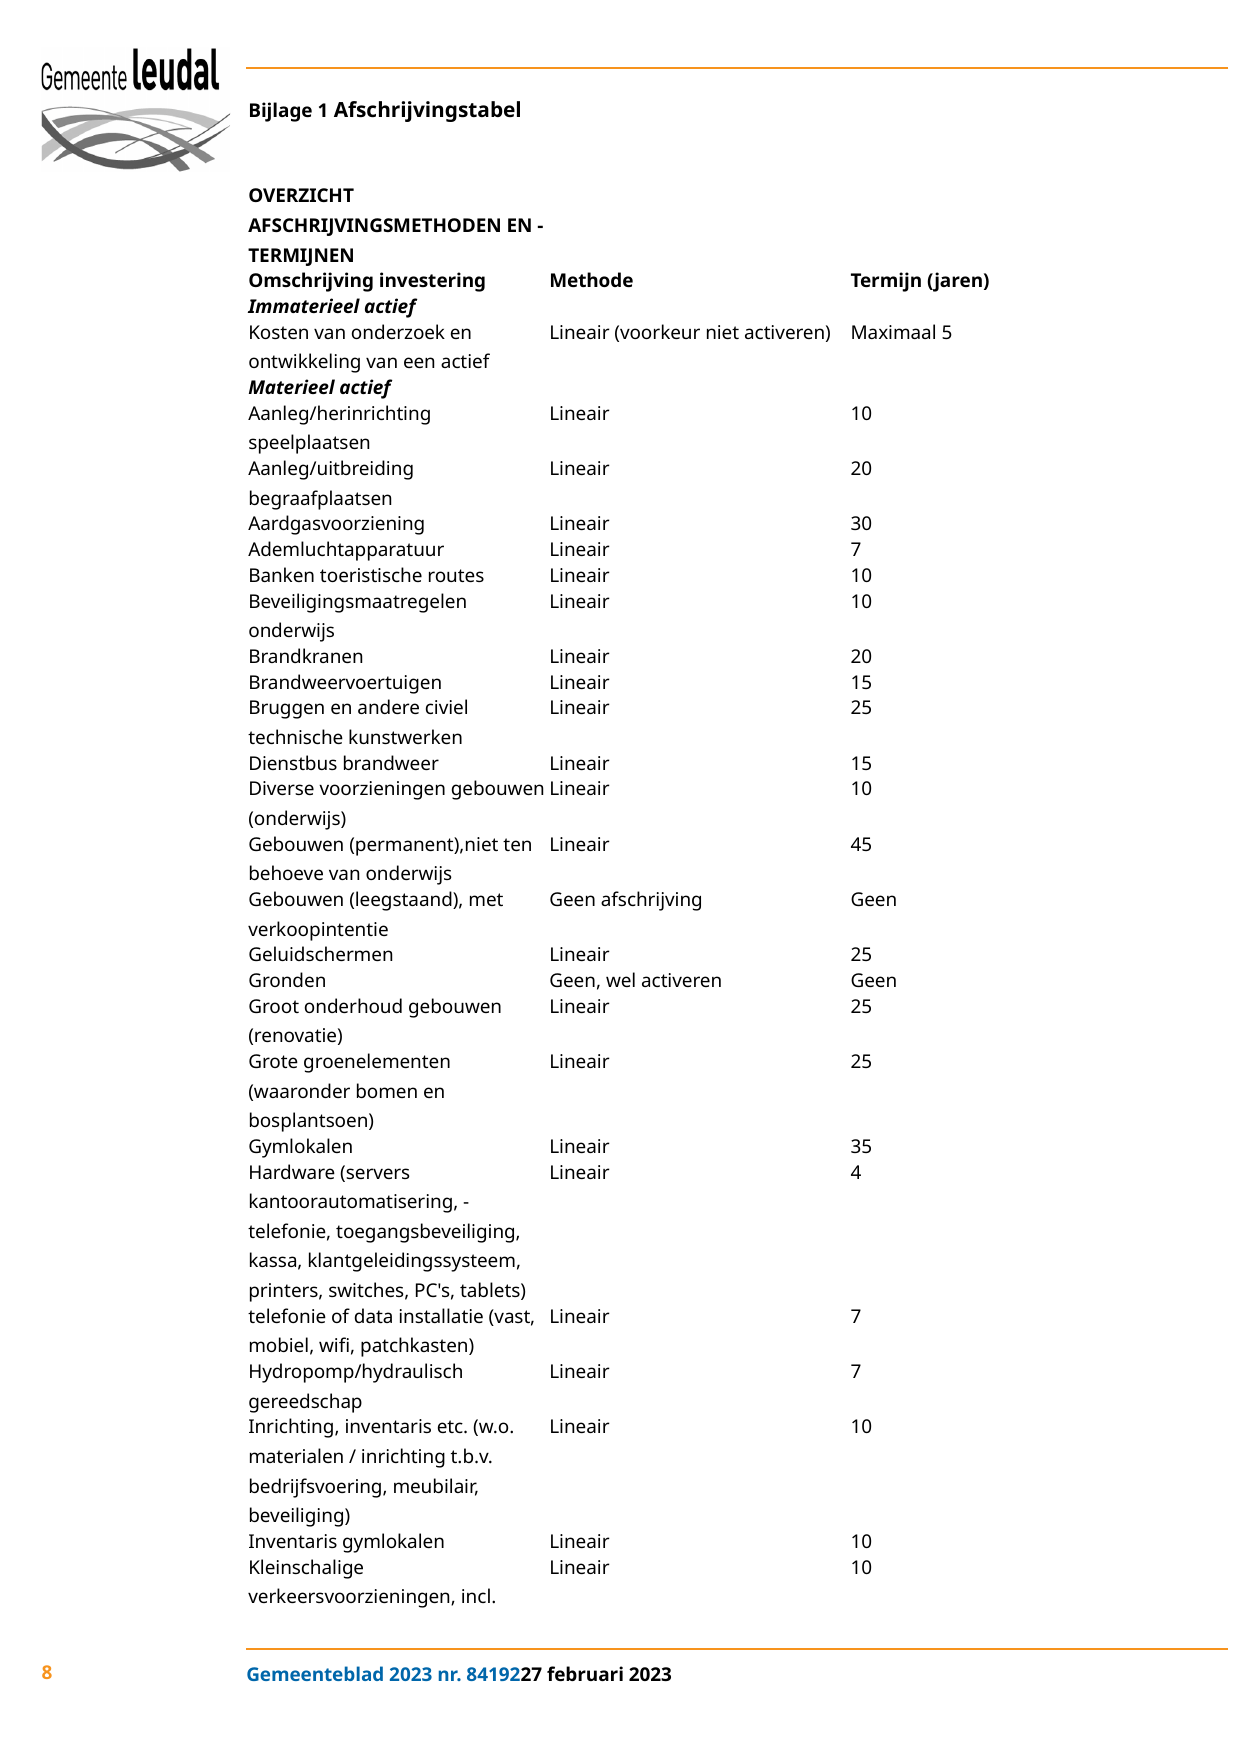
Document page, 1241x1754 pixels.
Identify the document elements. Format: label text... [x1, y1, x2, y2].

table_cell 15 [850, 750, 1152, 776]
table_cell Lineair [549, 643, 850, 669]
table_cell Kleinschalige verkeersvoorzieningen, incl. [248, 1554, 549, 1609]
table_cell Lineair [549, 776, 850, 831]
table_cell Lineair [549, 1414, 850, 1528]
table_cell Lineair [549, 750, 850, 776]
table_cell Dienstbus brandweer [248, 750, 549, 776]
table_cell 10 [850, 776, 1152, 831]
table_cell Geen afschrijving [549, 886, 850, 942]
table_cell Ademluchtapparatuur [248, 536, 549, 562]
table_cell Materieel actief [248, 374, 549, 400]
table_cell 30 [850, 511, 1152, 536]
table_cell Lineair [549, 1554, 850, 1609]
table_cell Gymlokalen [248, 1133, 549, 1159]
table_cell Grote groenelementen (waaronder bomen en bosplantsoen) [248, 1048, 549, 1133]
table_cell Lineair [549, 1303, 850, 1358]
table_cell Geen [850, 886, 1152, 942]
table_cell Lineair [549, 562, 850, 588]
table_cell 7 [850, 1358, 1152, 1414]
table_cell 10 [850, 562, 1152, 588]
table_cell 25 [850, 993, 1152, 1048]
table_cell 45 [850, 831, 1152, 886]
table_cell Gebouwen (permanent),niet ten behoeve van onderwijs [248, 831, 549, 886]
table_cell Lineair [549, 942, 850, 967]
table_cell Termijn (jaren) [850, 268, 1152, 293]
table_cell Lineair [549, 1358, 850, 1414]
table_cell Lineair [549, 1528, 850, 1554]
table_cell 7 [850, 1303, 1152, 1358]
table_cell [549, 293, 850, 319]
table_cell Geluidschermen [248, 942, 549, 967]
table_cell 25 [850, 1048, 1152, 1133]
table_cell Banken toeristische routes [248, 562, 549, 588]
table_cell 25 [850, 695, 1152, 750]
table_cell Immaterieel actief [248, 293, 549, 319]
table_header OVERZICHT AFSCHRIJVINGSMETHODEN EN -TERMIJNEN [248, 183, 549, 267]
table_cell Lineair [549, 695, 850, 750]
table_cell Geen, wel activeren [549, 967, 850, 993]
table_cell Methode [549, 268, 850, 293]
table_cell Omschrijving investering [248, 268, 549, 293]
table_cell Lineair [549, 993, 850, 1048]
table_cell Hydropomp/hydraulisch gereedschap [248, 1358, 549, 1414]
table_cell Lineair [549, 511, 850, 536]
table_cell 4 [850, 1159, 1152, 1303]
table_cell Lineair [549, 669, 850, 694]
table_cell 10 [850, 1528, 1152, 1554]
table_cell 20 [850, 455, 1152, 511]
table_cell Gronden [248, 967, 549, 993]
table_cell 15 [850, 669, 1152, 694]
table_cell Diverse voorzieningen gebouwen (onderwijs) [248, 776, 549, 831]
table_cell 7 [850, 536, 1152, 562]
table_cell Brandkranen [248, 643, 549, 669]
table_cell Lineair [549, 400, 850, 455]
table_cell Aanleg/uitbreiding begraafplaatsen [248, 455, 549, 511]
table_cell Aanleg/herinrichting speelplaatsen [248, 400, 549, 455]
table_cell Lineair [549, 455, 850, 511]
table_cell Lineair [549, 1048, 850, 1133]
table_cell Gebouwen (leegstaand), met verkoopintentie [248, 886, 549, 942]
table_cell [850, 293, 1152, 319]
table_cell Aardgasvoorziening [248, 511, 549, 536]
table_cell telefonie of data installatie (vast, mobiel, wifi, patchkasten) [248, 1303, 549, 1358]
picture [41, 47, 231, 172]
table_cell Maximaal 5 [850, 319, 1152, 374]
table_cell Geen [850, 967, 1152, 993]
table_cell Bruggen en andere civiel technische kunstwerken [248, 695, 549, 750]
table_cell Inventaris gymlokalen [248, 1528, 549, 1554]
table_cell 10 [850, 588, 1152, 643]
table_cell [850, 374, 1152, 400]
table_cell 10 [850, 1554, 1152, 1609]
table_cell Lineair [549, 536, 850, 562]
table_cell Lineair [549, 1133, 850, 1159]
table_cell Beveiligingsmaatregelen onderwijs [248, 588, 549, 643]
table_cell Lineair (voorkeur niet activeren) [549, 319, 850, 374]
table_cell Hardware (servers kantoorautomatisering, -telefonie, toegangsbeveiliging, kassa, klantgeleidingssysteem, printers, switches, PC's, tablets) [248, 1159, 549, 1303]
table_cell 10 [850, 400, 1152, 455]
table_cell 35 [850, 1133, 1152, 1159]
text Bijlage 1 Afschrijvingstabel [248, 95, 1152, 123]
table_cell Lineair [549, 1159, 850, 1303]
table_cell Inrichting, inventaris etc. (w.o. materialen / inrichting t.b.v. bedrijfsvoering, meubilair, beveiliging) [248, 1414, 549, 1528]
table_cell Kosten van onderzoek en ontwikkeling van een actief [248, 319, 549, 374]
table_cell [549, 374, 850, 400]
table_cell Lineair [549, 588, 850, 643]
table_header [850, 183, 1152, 267]
table_cell 10 [850, 1414, 1152, 1528]
table_cell Groot onderhoud gebouwen (renovatie) [248, 993, 549, 1048]
table_cell 20 [850, 643, 1152, 669]
table_header [549, 183, 850, 267]
table_cell Lineair [549, 831, 850, 886]
table_cell Brandweervoertuigen [248, 669, 549, 694]
table_cell 25 [850, 942, 1152, 967]
